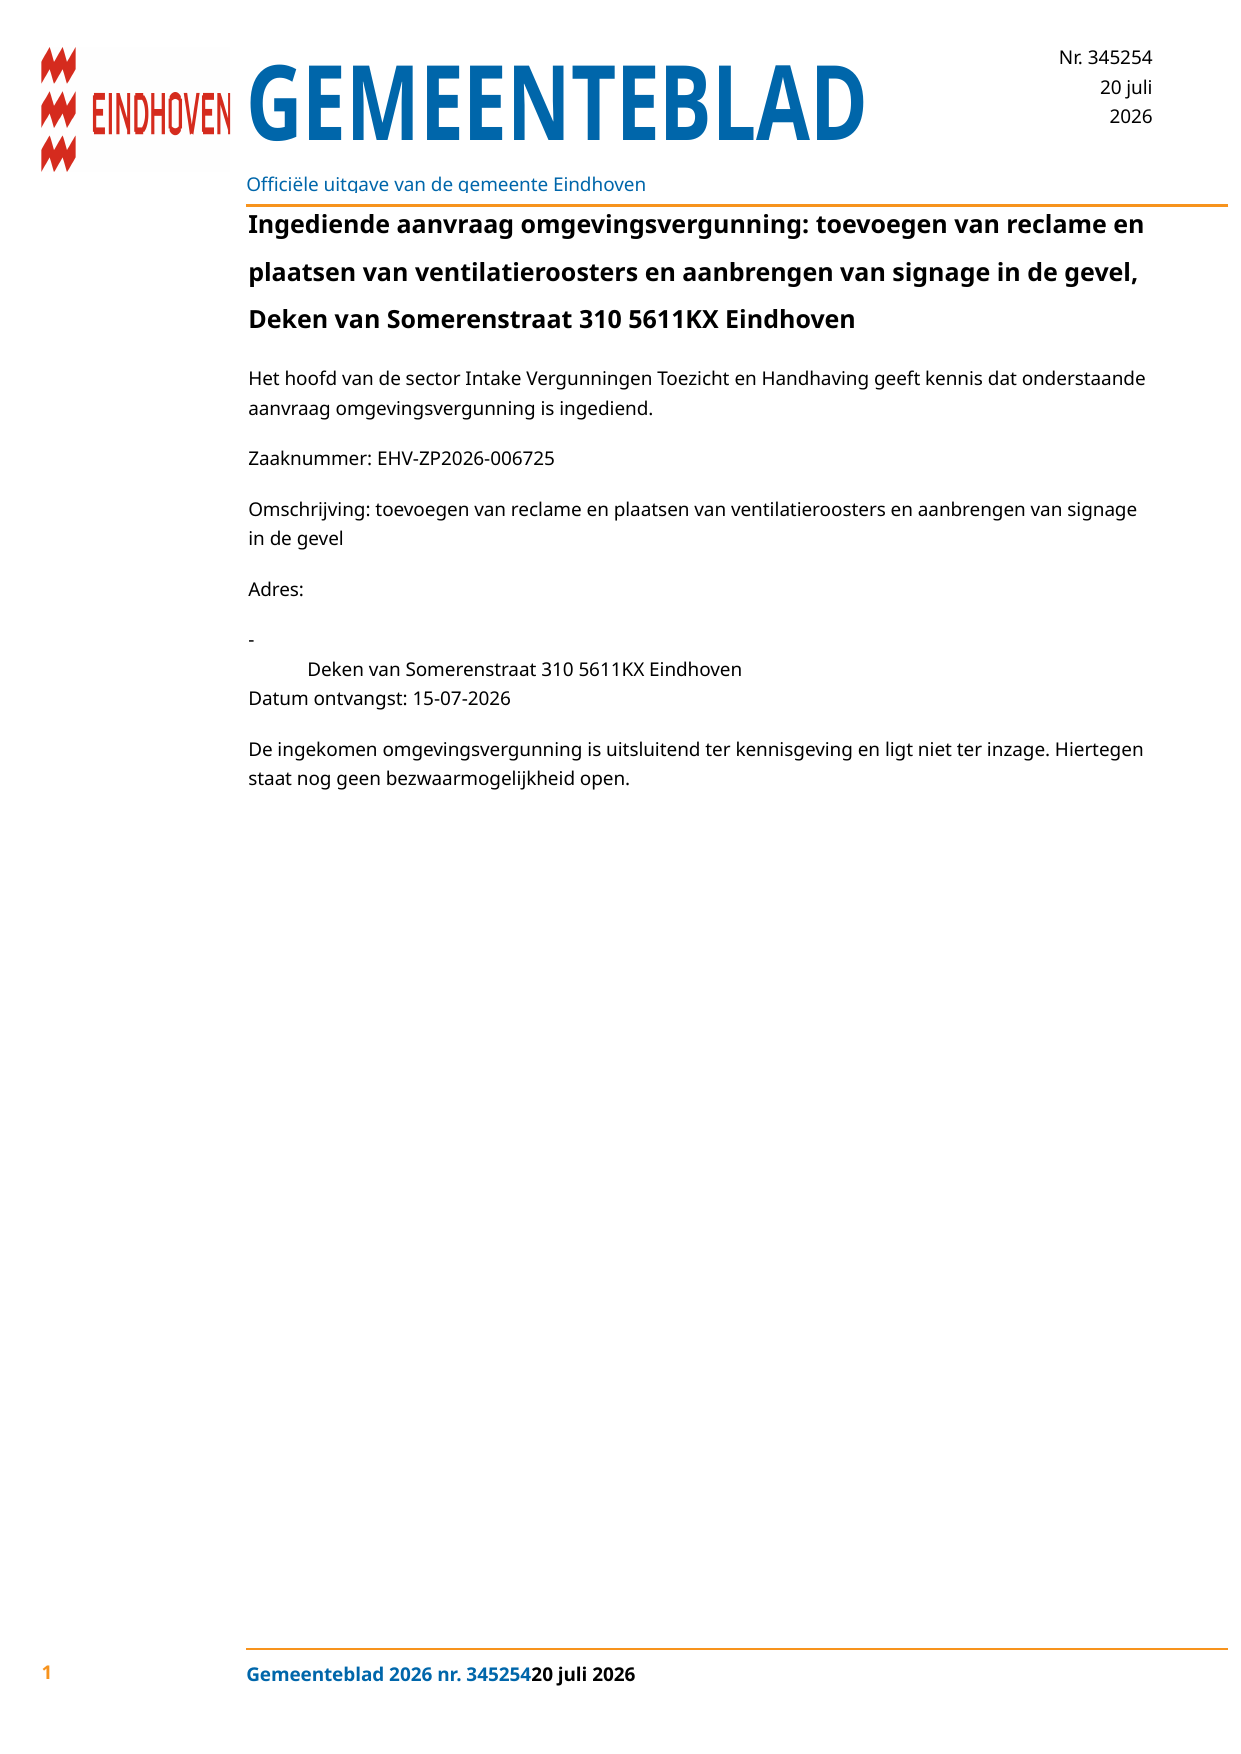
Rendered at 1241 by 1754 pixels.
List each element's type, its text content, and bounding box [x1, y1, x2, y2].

text Datum ontvangst: 15-07-2026 [248, 686, 1152, 711]
text Het hoofd van de sector Intake Vergunningen Toezicht en Handhaving geeft kennis dat onderstaande aanvraag omgevingsvergunning is ingediend. [248, 366, 1152, 421]
text Omschrijving: toevoegen van reclame en plaatsen van ventilatieroosters en aanbrengen van signage in de gevel [248, 496, 1152, 551]
text Zaaknummer: EHV-ZP2026-006725 [248, 446, 1152, 471]
list Deken van Somerenstraat 310 5611KX Eindhoven [248, 656, 1152, 682]
text Ingediende aanvraag omgevingsvergunning: toevoegen van reclame en plaatsen van ventilatieroosters en aanbrengen van signage in de gevel, Deken van Somerenstraat 310 5611KX Eindhoven [248, 207, 1152, 336]
text Adres: [248, 576, 1152, 602]
picture [41, 47, 231, 172]
text De ingekomen omgevingsvergunning is uitsluitend ter kennisgeving en ligt niet ter inzage. Hiertegen staat nog geen bezwaarmogelijkheid open. [248, 736, 1152, 791]
